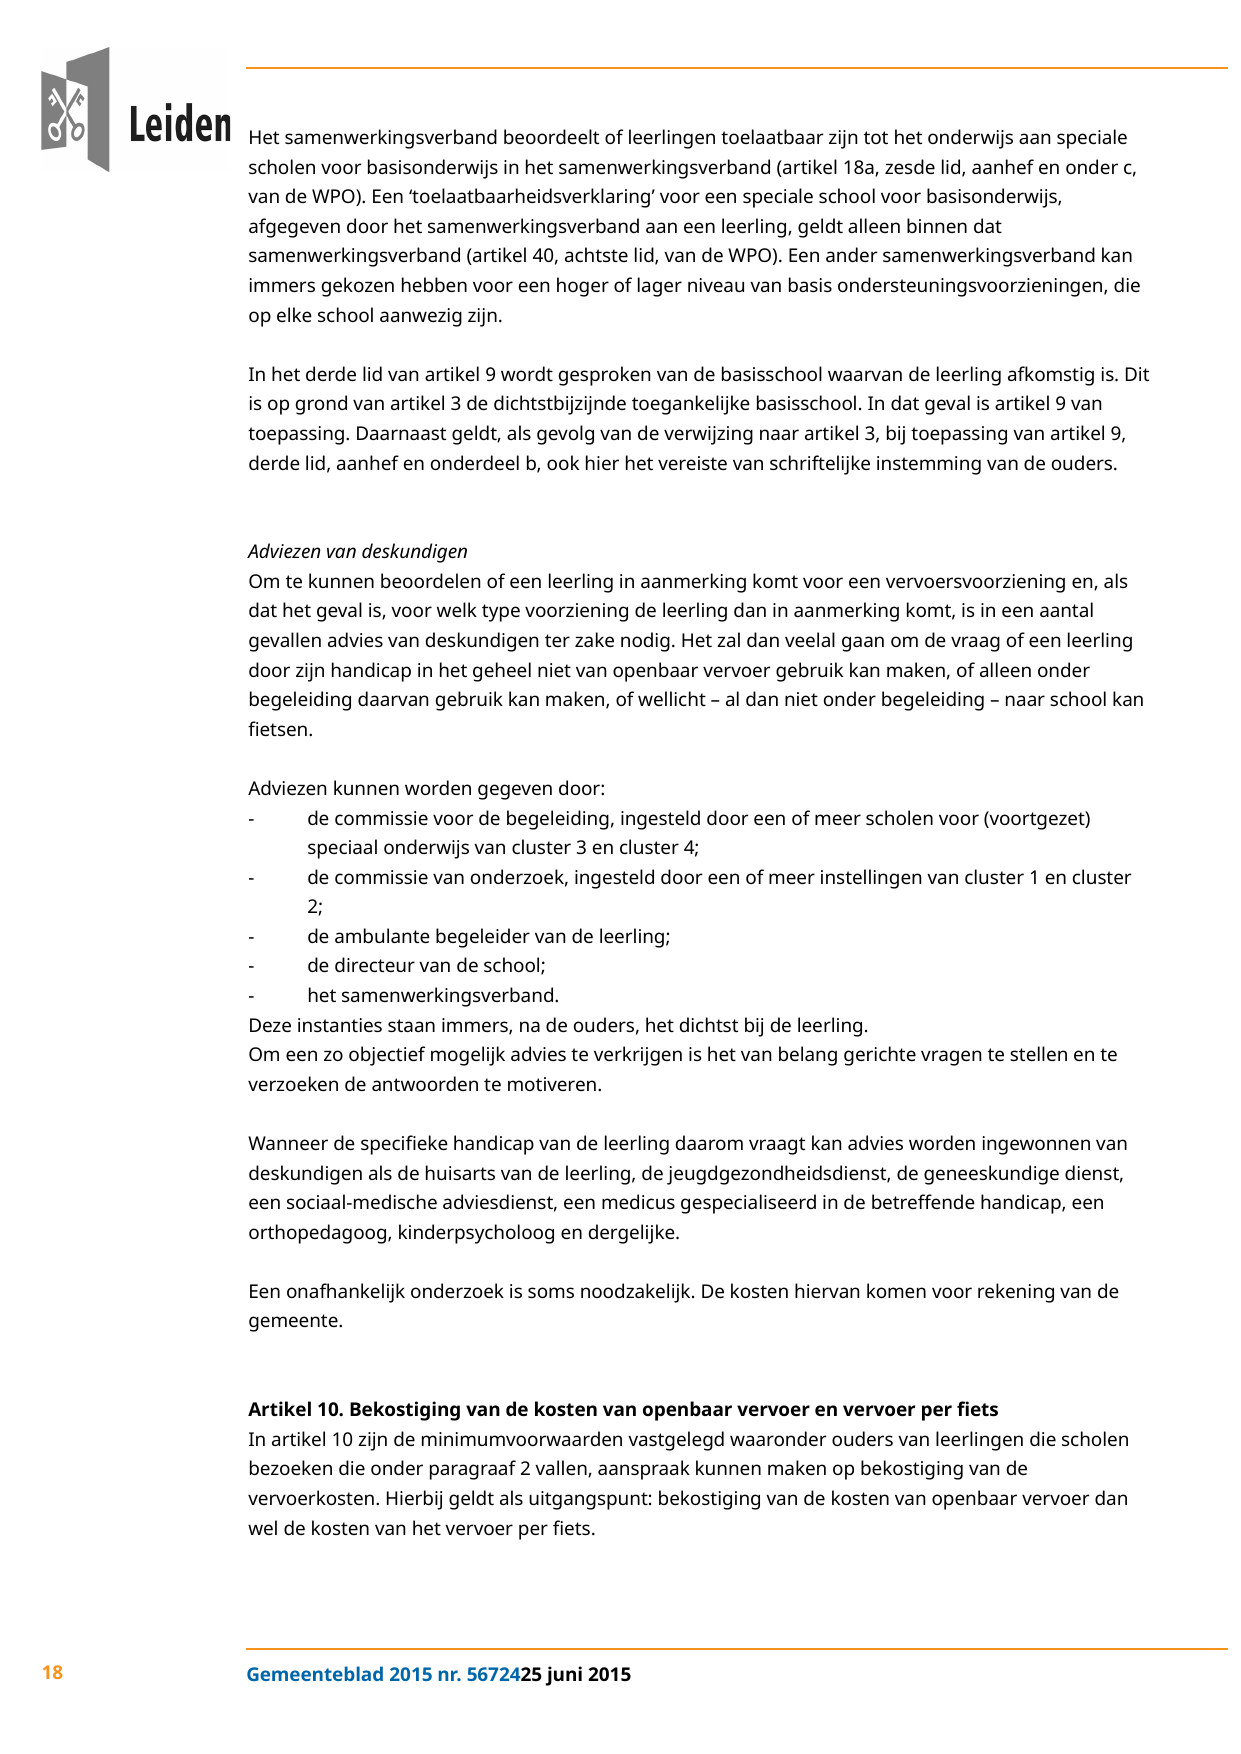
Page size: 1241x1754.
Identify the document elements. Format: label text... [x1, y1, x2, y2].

text Om een zo objectief mogelijk advies te verkrijgen is het van belang gerichte vragen te stellen en te verzoeken de antwoorden te motiveren. [248, 1041, 1152, 1097]
text Adviezen kunnen worden gegeven door: [248, 775, 1152, 801]
text Deze instanties staan immers, na de ouders, het dichtst bij de leerling. [248, 1012, 1152, 1038]
picture [41, 47, 231, 172]
text Artikel 10. Bekostiging van de kosten van openbaar vervoer en vervoer per fiets [248, 1396, 1152, 1422]
text Wanneer de specifieke handicap van de leerling daarom vraagt kan advies worden ingewonnen van deskundigen als de huisarts van de leerling, de jeugdgezondheidsdienst, de geneeskundige dienst, een sociaal-medische adviesdienst, een medicus gespecialiseerd in de betreffende handicap, een orthopedagoog, kinderpsycholoog en dergelijke. [248, 1130, 1152, 1245]
text In artikel 10 zijn de minimumvoorwaarden vastgelegd waaronder ouders van leerlingen die scholen bezoeken die onder paragraaf 2 vallen, aanspraak kunnen maken op bekostiging van de vervoerkosten. Hierbij geldt als uitgangspunt: bekostiging van de kosten van openbaar vervoer dan wel de kosten van het vervoer per fiets. [248, 1426, 1152, 1541]
list de ambulante begeleider van de leerling; [248, 923, 1152, 949]
list de directeur van de school; [248, 953, 1152, 978]
list het samenwerkingsverband. [248, 982, 1152, 1008]
text Adviezen van deskundigen [248, 538, 1152, 564]
text Een onafhankelijk onderzoek is soms noodzakelijk. De kosten hiervan komen voor rekening van de gemeente. [248, 1278, 1152, 1333]
list de commissie van onderzoek, ingesteld door een of meer instellingen van cluster 1 en cluster 2; [248, 864, 1152, 919]
text Het samenwerkingsverband beoordeelt of leerlingen toelaatbaar zijn tot het onderwijs aan speciale scholen voor basisonderwijs in het samenwerkingsverband (artikel 18a, zesde lid, aanhef en onder c, van de WPO). Een ‘toelaatbaarheidsverklaring’ voor een speciale school voor basisonderwijs, afgegeven door het samenwerkingsverband aan een leerling, geldt alleen binnen dat samenwerkingsverband (artikel 40, achtste lid, van de WPO). Een ander samenwerkingsverband kan immers gekozen hebben voor een hoger of lager niveau van basis ondersteuningsvoorzieningen, die op elke school aanwezig zijn. [248, 124, 1152, 328]
text Om te kunnen beoordelen of een leerling in aanmerking komt voor een vervoersvoorziening en, als dat het geval is, voor welk type voorziening de leerling dan in aanmerking komt, is in een aantal gevallen advies van deskundigen ter zake nodig. Het zal dan veelal gaan om de vraag of een leerling door zijn handicap in het geheel niet van openbaar vervoer gebruik kan maken, of alleen onder begeleiding daarvan gebruik kan maken, of wellicht – al dan niet onder begeleiding – naar school kan fietsen. [248, 568, 1152, 742]
list de commissie voor de begeleiding, ingesteld door een of meer scholen voor (voortgezet) speciaal onderwijs van cluster 3 en cluster 4; [248, 805, 1152, 860]
text In het derde lid van artikel 9 wordt gesproken van de basisschool waarvan de leerling afkomstig is. Dit is op grond van artikel 3 de dichtstbijzijnde toegankelijke basisschool. In dat geval is artikel 9 van toepassing. Daarnaast geldt, als gevolg van de verwijzing naar artikel 3, bij toepassing van artikel 9, derde lid, aanhef en onderdeel b, ook hier het vereiste van schriftelijke instemming van de ouders. [248, 361, 1152, 476]
